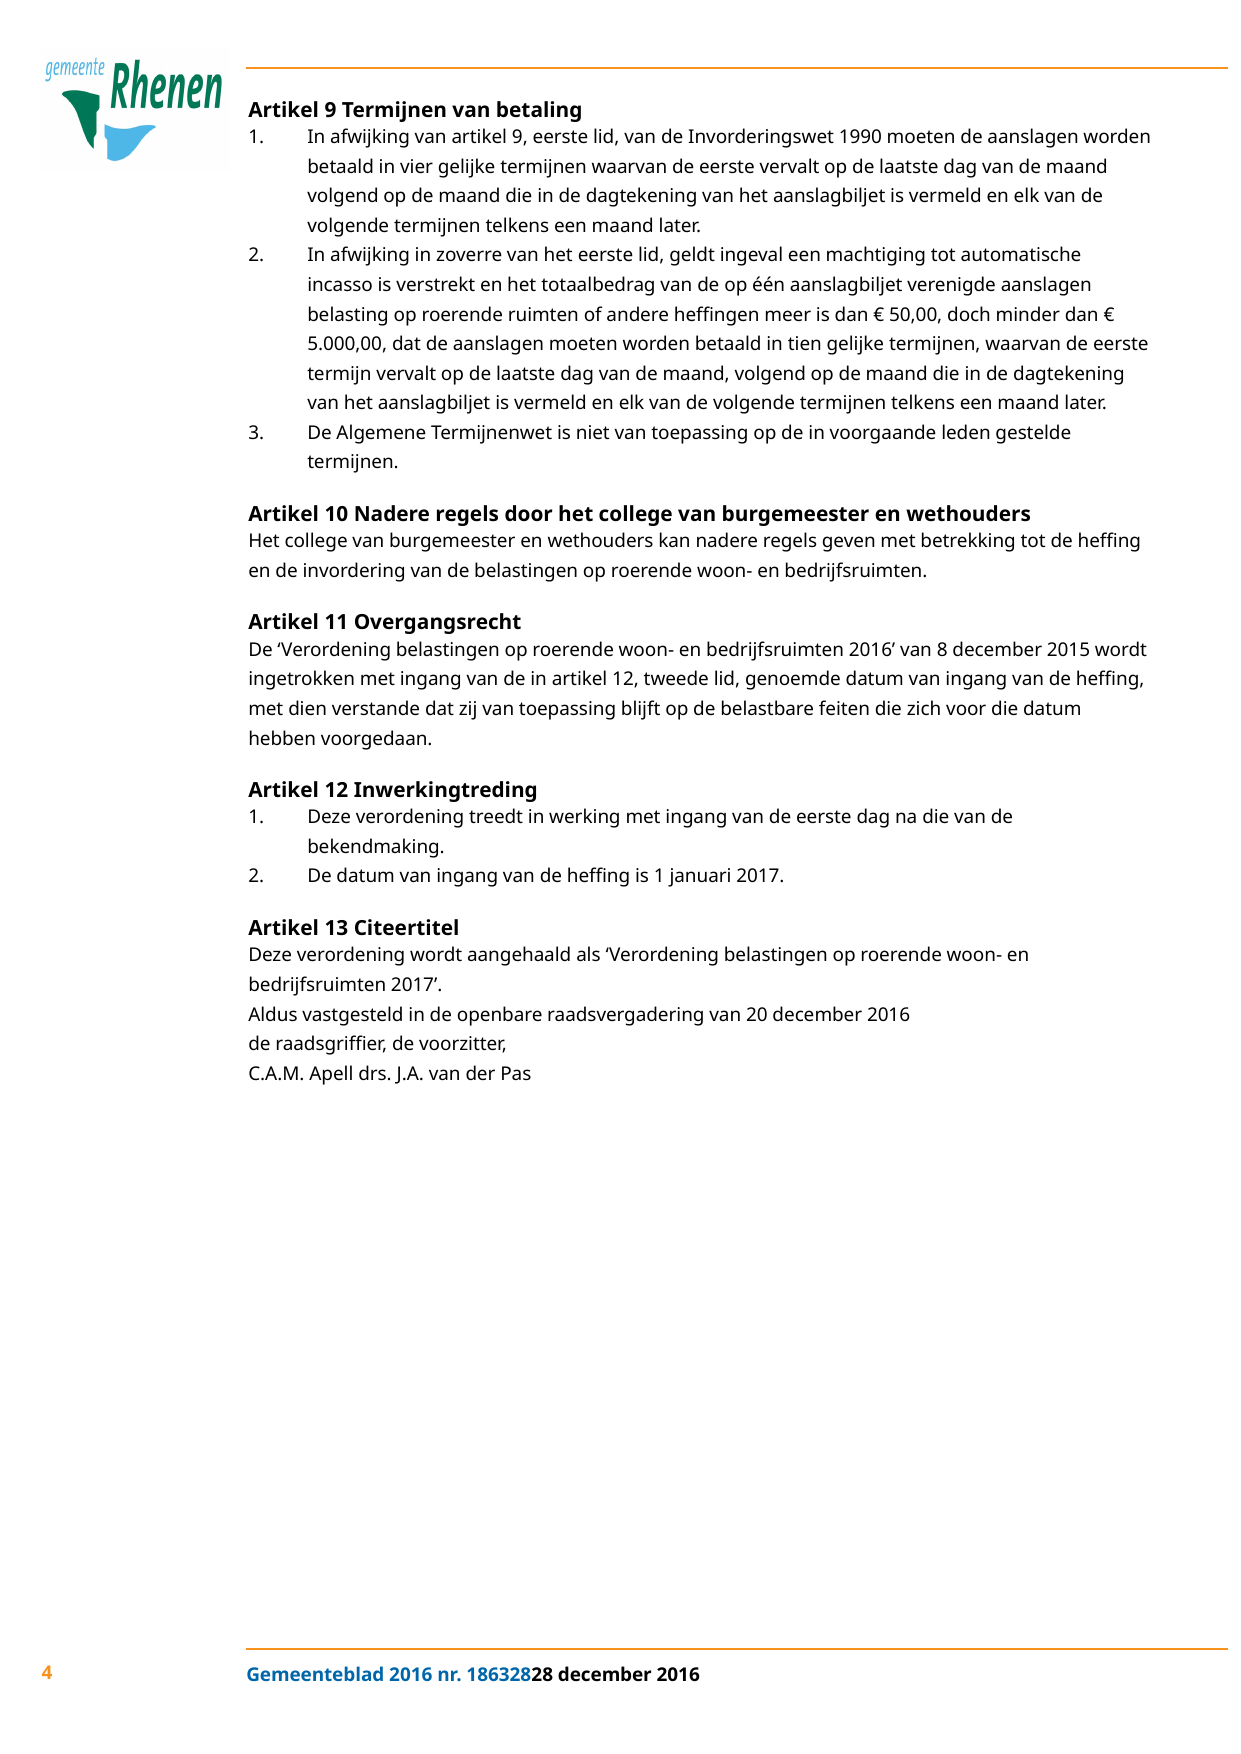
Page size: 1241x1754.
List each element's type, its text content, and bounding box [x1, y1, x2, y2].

text Artikel 10 Nadere regels door het college van burgemeester en wethouders [248, 499, 1152, 527]
text Artikel 12 Inwerkingtreding [248, 775, 1152, 803]
text De ‘Verordening belastingen op roerende woon- en bedrijfsruimten 2016’ van 8 december 2015 wordt ingetrokken met ingang van de in artikel 12, tweede lid, genoemde datum van ingang van de heffing, met dien verstande dat zij van toepassing blijft op de belastbare feiten die zich voor die datum hebben voorgedaan. [248, 636, 1152, 750]
text Aldus vastgesteld in de openbare raadsvergadering van 20 december 2016 [248, 1001, 1152, 1026]
list De Algemene Termijnenwet is niet van toepassing op de in voorgaande leden gestelde termijnen. [248, 419, 1152, 474]
list In afwijking in zoverre van het eerste lid, geldt ingeval een machtiging tot automatische incasso is verstrekt en het totaalbedrag van de op één aanslagbiljet verenigde aanslagen belasting op roerende ruimten of andere heffingen meer is dan € 50,00, doch minder dan € 5.000,00, dat de aanslagen moeten worden betaald in tien gelijke termijnen, waarvan de eerste termijn vervalt op de laatste dag van de maand, volgend op de maand die in de dagtekening van het aanslagbiljet is vermeld en elk van de volgende termijnen telkens een maand later. [248, 242, 1152, 415]
text de raadsgriffier, de voorzitter, [248, 1030, 1152, 1056]
picture [41, 47, 231, 172]
text Het college van burgemeester en wethouders kan nadere regels geven met betrekking tot de heffing en de invordering van de belastingen op roerende woon- en bedrijfsruimten. [248, 527, 1152, 583]
text Artikel 13 Citeertitel [248, 913, 1152, 942]
list Deze verordening treedt in werking met ingang van de eerste dag na die van de bekendmaking. [248, 803, 1152, 859]
text Artikel 9 Termijnen van betaling [248, 95, 1152, 123]
text Deze verordening wordt aangehaald als ‘Verordening belastingen op roerende woon- en bedrijfsruimten 2017’. [248, 942, 1152, 997]
list De datum van ingang van de heffing is 1 januari 2017. [248, 863, 1152, 888]
text Artikel 11 Overgangsrecht [248, 607, 1152, 636]
list In afwijking van artikel 9, eerste lid, van de Invorderingswet 1990 moeten de aanslagen worden betaald in vier gelijke termijnen waarvan de eerste vervalt op de laatste dag van de maand volgend op de maand die in de dagtekening van het aanslagbiljet is vermeld en elk van de volgende termijnen telkens een maand later. [248, 123, 1152, 238]
text C.A.M. Apell drs. J.A. van der Pas [248, 1060, 1152, 1086]
